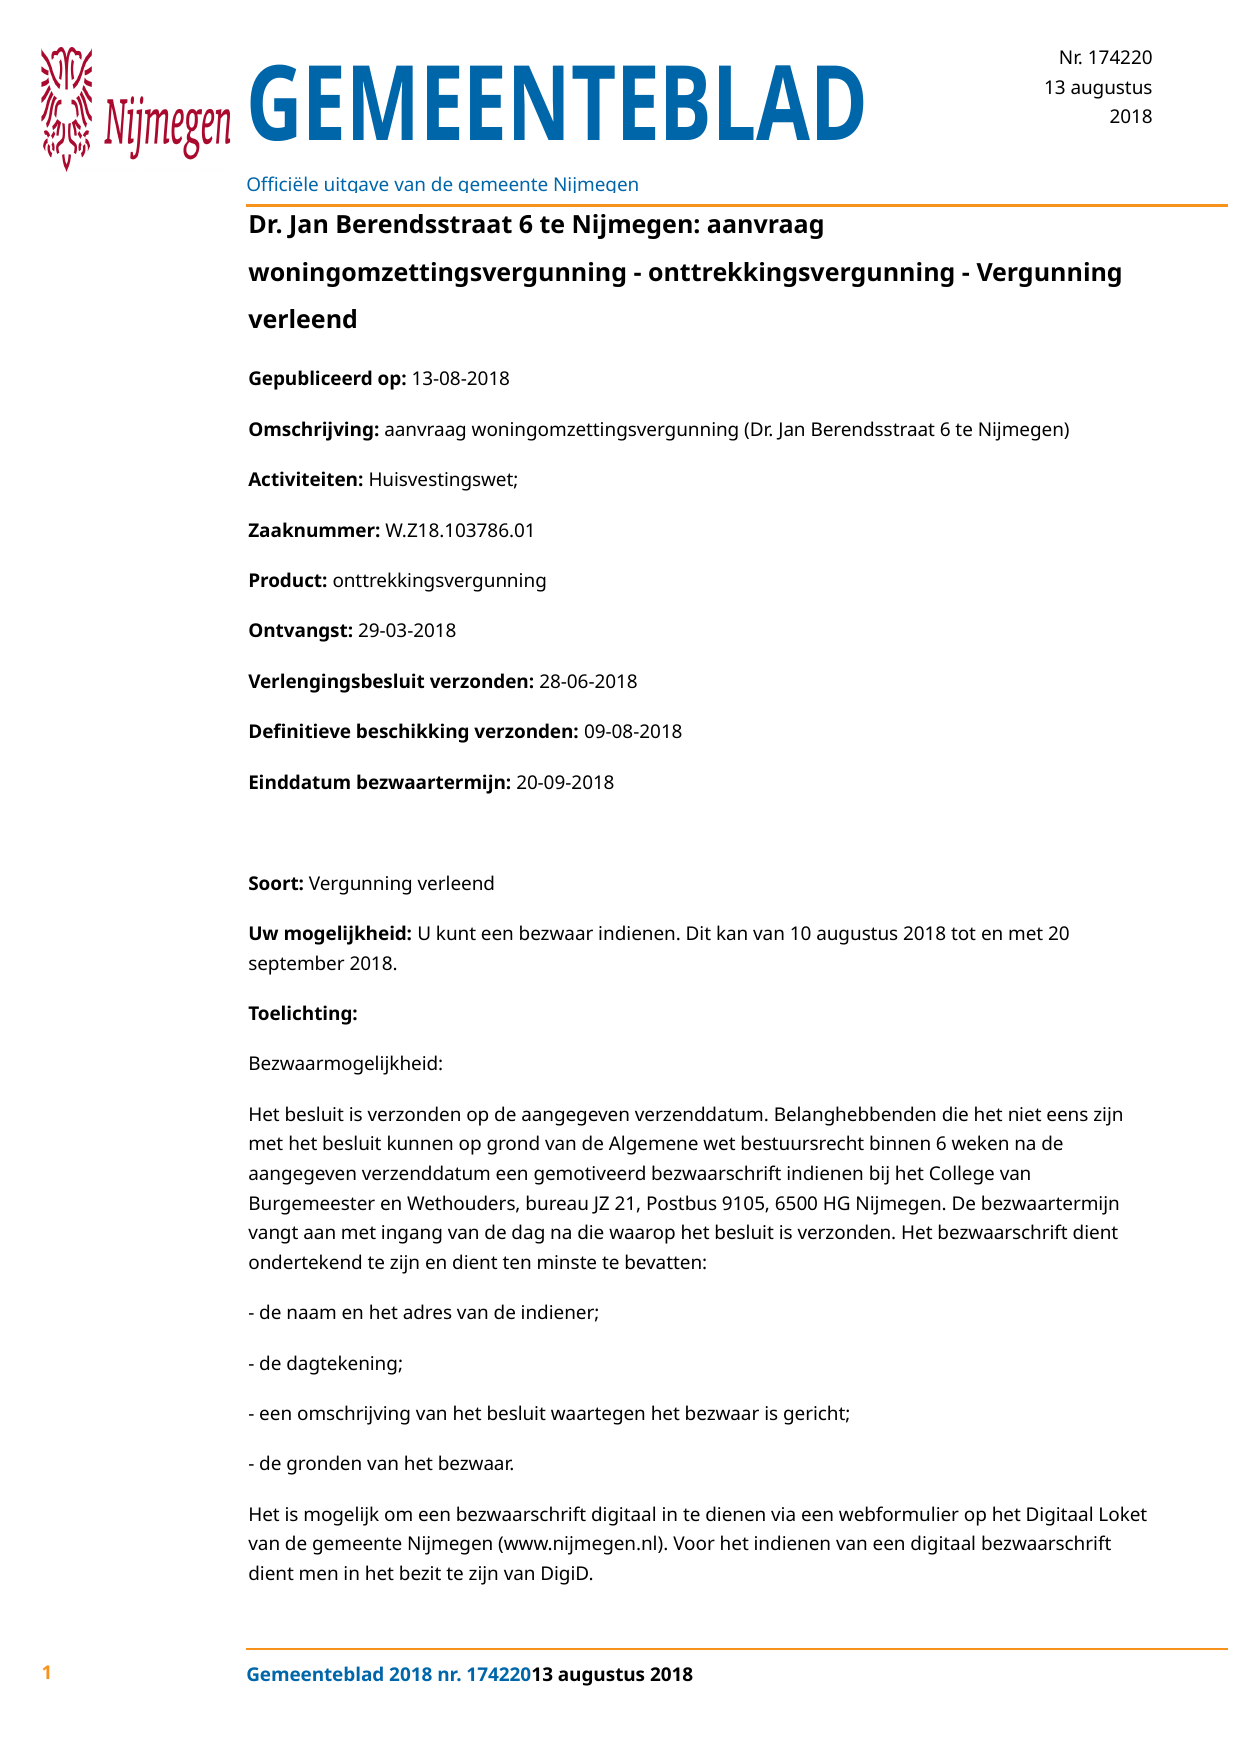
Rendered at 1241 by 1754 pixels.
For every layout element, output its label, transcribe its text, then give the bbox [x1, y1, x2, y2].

text Ontvangst: 29-03-2018 [248, 618, 1152, 643]
text - de dagtekening; [248, 1350, 1152, 1375]
text Bezwaarmogelijkheid: [248, 1051, 1152, 1076]
text Dr. Jan Berendsstraat 6 te Nijmegen: aanvraag woningomzettingsvergunning - onttrekkingsvergunning - Vergunning verleend [248, 207, 1152, 336]
text Gepubliceerd op: 13-08-2018 [248, 366, 1152, 391]
text - een omschrijving van het besluit waartegen het bezwaar is gericht; [248, 1400, 1152, 1426]
text Soort: Vergunning verleend [248, 870, 1152, 895]
text Toelichting: [248, 1000, 1152, 1026]
text Zaaknummer: W.Z18.103786.01 [248, 517, 1152, 542]
text Product: onttrekkingsvergunning [248, 567, 1152, 593]
picture [41, 47, 231, 172]
text Omschrijving: aanvraag woningomzettingsvergunning (Dr. Jan Berendsstraat 6 te Nijmegen) [248, 416, 1152, 442]
text - de gronden van het bezwaar. [248, 1451, 1152, 1476]
text Uw mogelijkheid: U kunt een bezwaar indienen. Dit kan van 10 augustus 2018 tot en met 20 september 2018. [248, 920, 1152, 975]
text Activiteiten: Huisvestingswet; [248, 466, 1152, 492]
text Einddatum bezwaartermijn: 20-09-2018 [248, 769, 1152, 794]
text Verlengingsbesluit verzonden: 28-06-2018 [248, 668, 1152, 694]
text Definitieve beschikking verzonden: 09-08-2018 [248, 718, 1152, 744]
text Het besluit is verzonden op de aangegeven verzenddatum. Belanghebbenden die het niet eens zijn met het besluit kunnen op grond van de Algemene wet bestuursrecht binnen 6 weken na de aangegeven verzenddatum een gemotiveerd bezwaarschrift indienen bij het College van Burgemeester en Wethouders, bureau JZ 21, Postbus 9105, 6500 HG Nijmegen. De bezwaartermijn vangt aan met ingang van de dag na die waarop het besluit is verzonden. Het bezwaarschrift dient ondertekend te zijn en dient ten minste te bevatten: [248, 1101, 1152, 1274]
text Het is mogelijk om een bezwaarschrift digitaal in te dienen via een webformulier op het Digitaal Loket van de gemeente Nijmegen (www.nijmegen.nl). Voor het indienen van een digitaal bezwaarschrift dient men in het bezit te zijn van DigiD. [248, 1501, 1152, 1586]
text - de naam en het adres van de indiener; [248, 1299, 1152, 1325]
